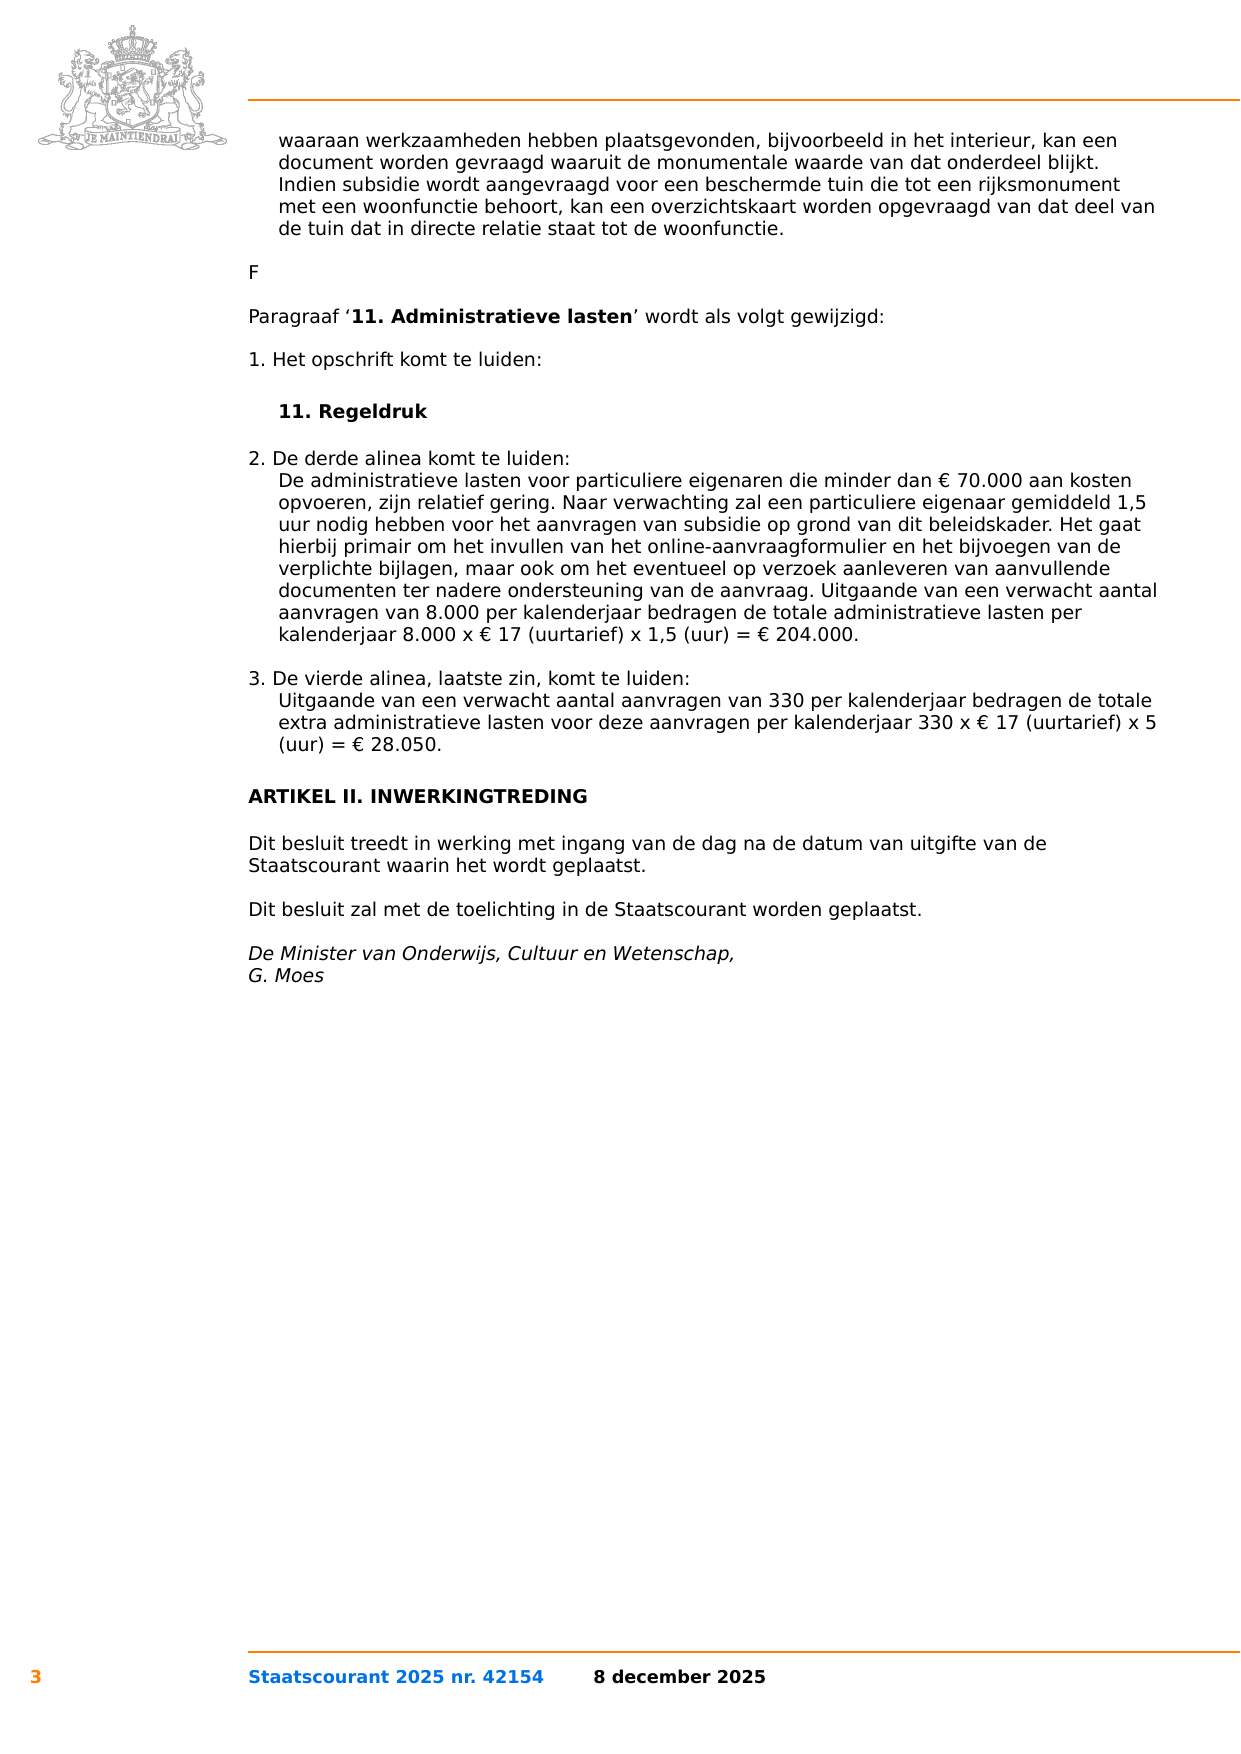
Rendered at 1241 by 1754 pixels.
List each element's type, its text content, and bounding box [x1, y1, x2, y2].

text Dit besluit treedt in werking met ingang van de dag na de datum van uitgifte van de Staatscourant waarin het wordt geplaatst. [248, 833, 1163, 877]
text waaraan werkzaamheden hebben plaatsgevonden, bijvoorbeeld in het interieur, kan een document worden gevraagd waaruit de monumentale waarde van dat onderdeel blijkt. Indien subsidie wordt aangevraagd voor een beschermde tuin die tot een rijksmonument met een woonfunctie behoort, kan een overzichtskaart worden opgevraagd van dat deel van de tuin dat in directe relatie staat tot de woonfunctie. [278, 130, 1163, 240]
text F [248, 262, 1163, 284]
text 3. De vierde alinea, laatste zin, komt te luiden: [248, 668, 1163, 690]
text 1. Het opschrift komt te luiden: [248, 349, 1163, 371]
text 2. De derde alinea komt te luiden: [248, 448, 1163, 470]
text Uitgaande van een verwacht aantal aanvragen van 330 per kalenderjaar bedragen de totale extra administratieve lasten voor deze aanvragen per kalenderjaar 330 x € 17 (uurtarief) x 5 (uur) = € 28.050. [278, 690, 1163, 756]
subtitle ARTIKEL II. INWERKINGTREDING [248, 786, 1163, 808]
picture [38, 25, 227, 150]
text De Minister van Onderwijs, Cultuur en Wetenschap, G. Moes [248, 943, 1163, 987]
text Paragraaf ‘11. Administratieve lasten’ wordt als volgt gewijzigd: [248, 306, 1163, 327]
subtitle 11. Regeldruk [278, 401, 1163, 423]
text Dit besluit zal met de toelichting in de Staatscourant worden geplaatst. [248, 899, 1163, 921]
text De administratieve lasten voor particuliere eigenaren die minder dan € 70.000 aan kosten opvoeren, zijn relatief gering. Naar verwachting zal een particuliere eigenaar gemiddeld 1,5 uur nodig hebben voor het aanvragen van subsidie op grond van dit beleidskader. Het gaat hierbij primair om het invullen van het online-aanvraagformulier en het bijvoegen van de verplichte bijlagen, maar ook om het eventueel op verzoek aanleveren van aanvullende documenten ter nadere ondersteuning van de aanvraag. Uitgaande van een verwacht aantal aanvragen van 8.000 per kalenderjaar bedragen de totale administratieve lasten per kalenderjaar 8.000 x € 17 (uurtarief) x 1,5 (uur) = € 204.000. [278, 470, 1163, 646]
